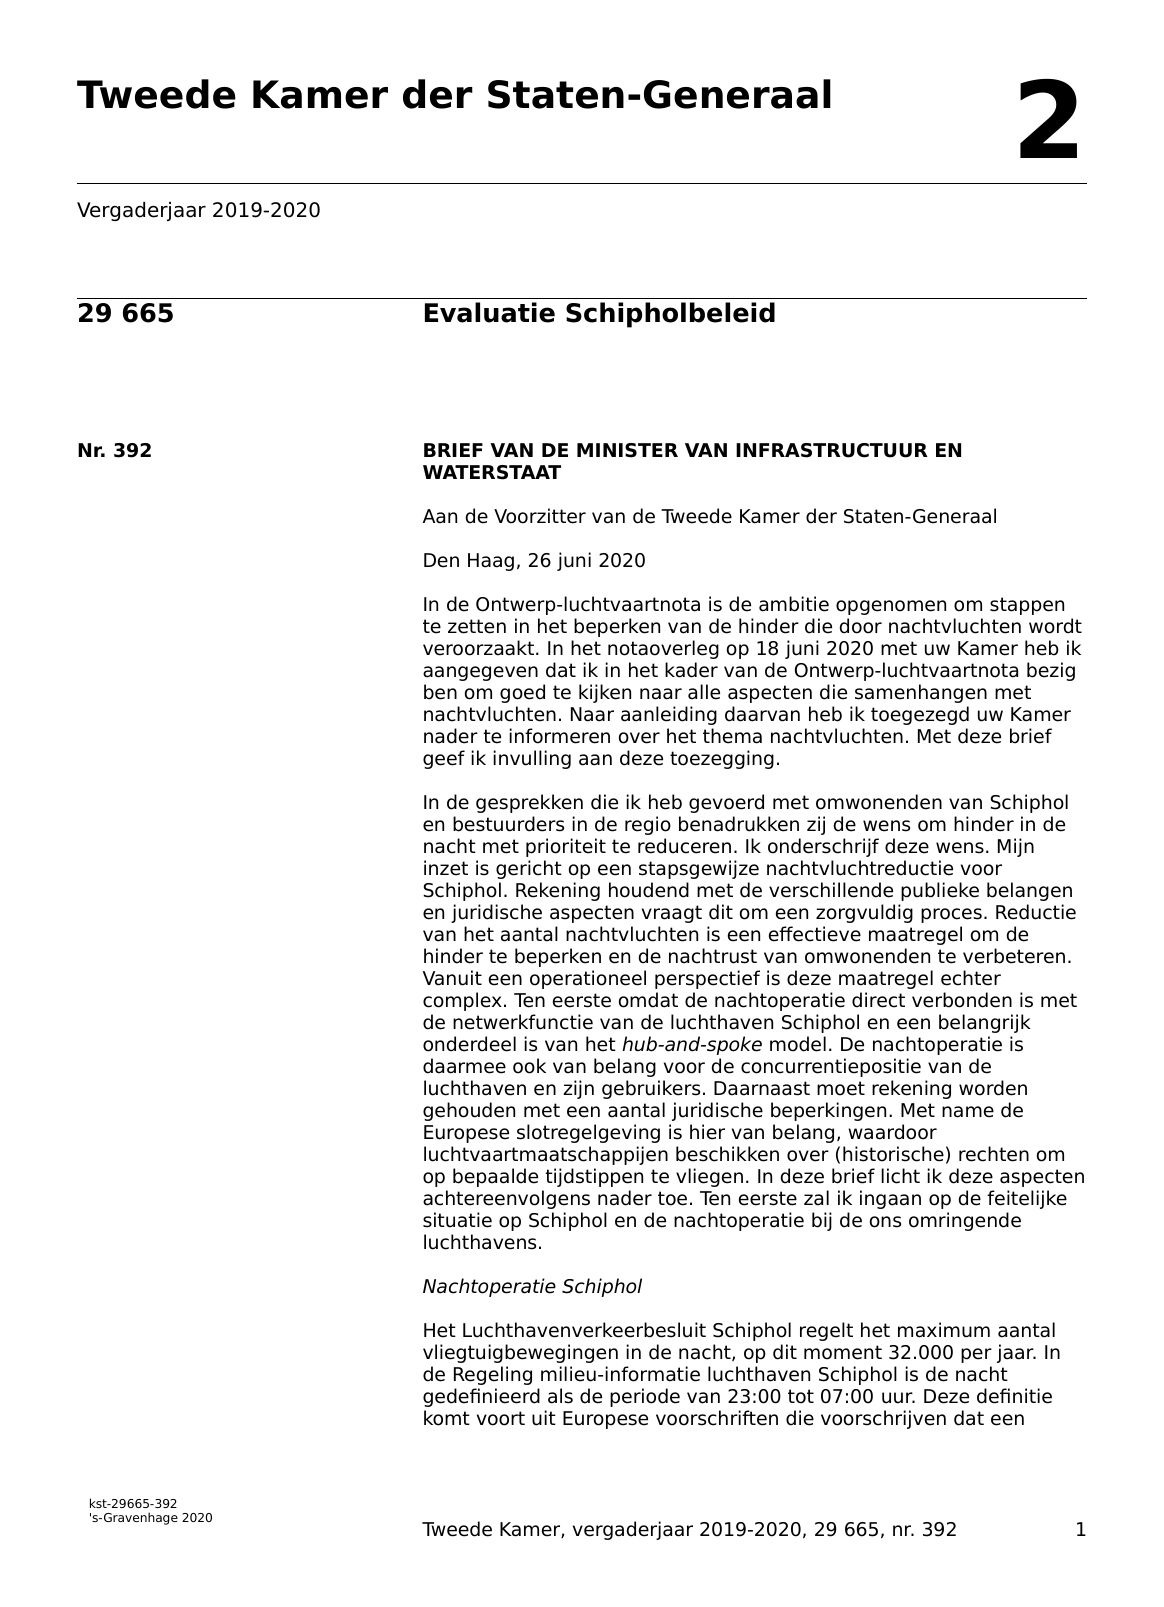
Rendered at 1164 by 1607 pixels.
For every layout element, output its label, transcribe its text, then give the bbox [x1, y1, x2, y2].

subtitle Nr. 392 BRIEF VAN DE MINISTER VAN INFRASTRUCTUUR EN WATERSTAAT [77, 440, 1087, 484]
subtitle 29 665 Evaluatie Schipholbeleid [77, 299, 1087, 329]
text Den Haag, 26 juni 2020 [422, 550, 1087, 572]
text In de Ontwerp-luchtvaartnota is de ambitie opgenomen om stappen te zetten in het beperken van de hinder die door nachtvluchten wordt veroorzaakt. In het notaoverleg op 18 juni 2020 met uw Kamer heb ik aangegeven dat ik in het kader van de Ontwerp-luchtvaartnota bezig ben om goed te kijken naar alle aspecten die samenhangen met nachtvluchten. Naar aanleiding daarvan heb ik toegezegd uw Kamer nader te informeren over het thema nachtvluchten. Met deze brief geef ik invulling aan deze toezegging. [422, 594, 1087, 770]
text Het Luchthavenverkeerbesluit Schiphol regelt het maximum aantal vliegtuigbewegingen in de nacht, op dit moment 32.000 per jaar. In de Regeling milieu-informatie luchthaven Schiphol is de nacht gedefinieerd als de periode van 23:00 tot 07:00 uur. Deze definitie komt voort uit Europese voorschriften die voorschrijven dat een [422, 1320, 1087, 1430]
text kst-29665-392 [88, 1497, 323, 1511]
table_header Tweede Kamer der Staten-Generaal [77, 59, 886, 183]
table_header 2 [886, 59, 1087, 183]
subtitle Nachtoperatie Schiphol [422, 1276, 1087, 1298]
table_cell Vergaderjaar 2019-2020 [77, 184, 1087, 298]
text 's-Gravenhage 2020 [88, 1511, 323, 1525]
text In de gesprekken die ik heb gevoerd met omwonenden van Schiphol en bestuurders in de regio benadrukken zij de wens om hinder in de nacht met prioriteit te reduceren. Ik onderschrijf deze wens. Mijn inzet is gericht op een stapsgewijze nachtvluchtreductie voor Schiphol. Rekening houdend met de verschillende publieke belangen en juridische aspecten vraagt dit om een zorgvuldig proces. Reductie van het aantal nachtvluchten is een effectieve maatregel om de hinder te beperken en de nachtrust van omwonenden te verbeteren. Vanuit een operationeel perspectief is deze maatregel echter complex. Ten eerste omdat de nachtoperatie direct verbonden is met de netwerkfunctie van de luchthaven Schiphol en een belangrijk onderdeel is van het hub-and-spoke model. De nachtoperatie is daarmee ook van belang voor de concurrentiepositie van de luchthaven en zijn gebruikers. Daarnaast moet rekening worden gehouden met een aantal juridische beperkingen. Met name de Europese slotregelgeving is hier van belang, waardoor luchtvaartmaatschappijen beschikken over (historische) rechten om op bepaalde tijdstippen te vliegen. In deze brief licht ik deze aspecten achtereenvolgens nader toe. Ten eerste zal ik ingaan op de feitelijke situatie op Schiphol en de nachtoperatie bij de ons omringende luchthavens. [422, 792, 1087, 1254]
text Aan de Voorzitter van de Tweede Kamer der Staten-Generaal [422, 506, 1087, 528]
